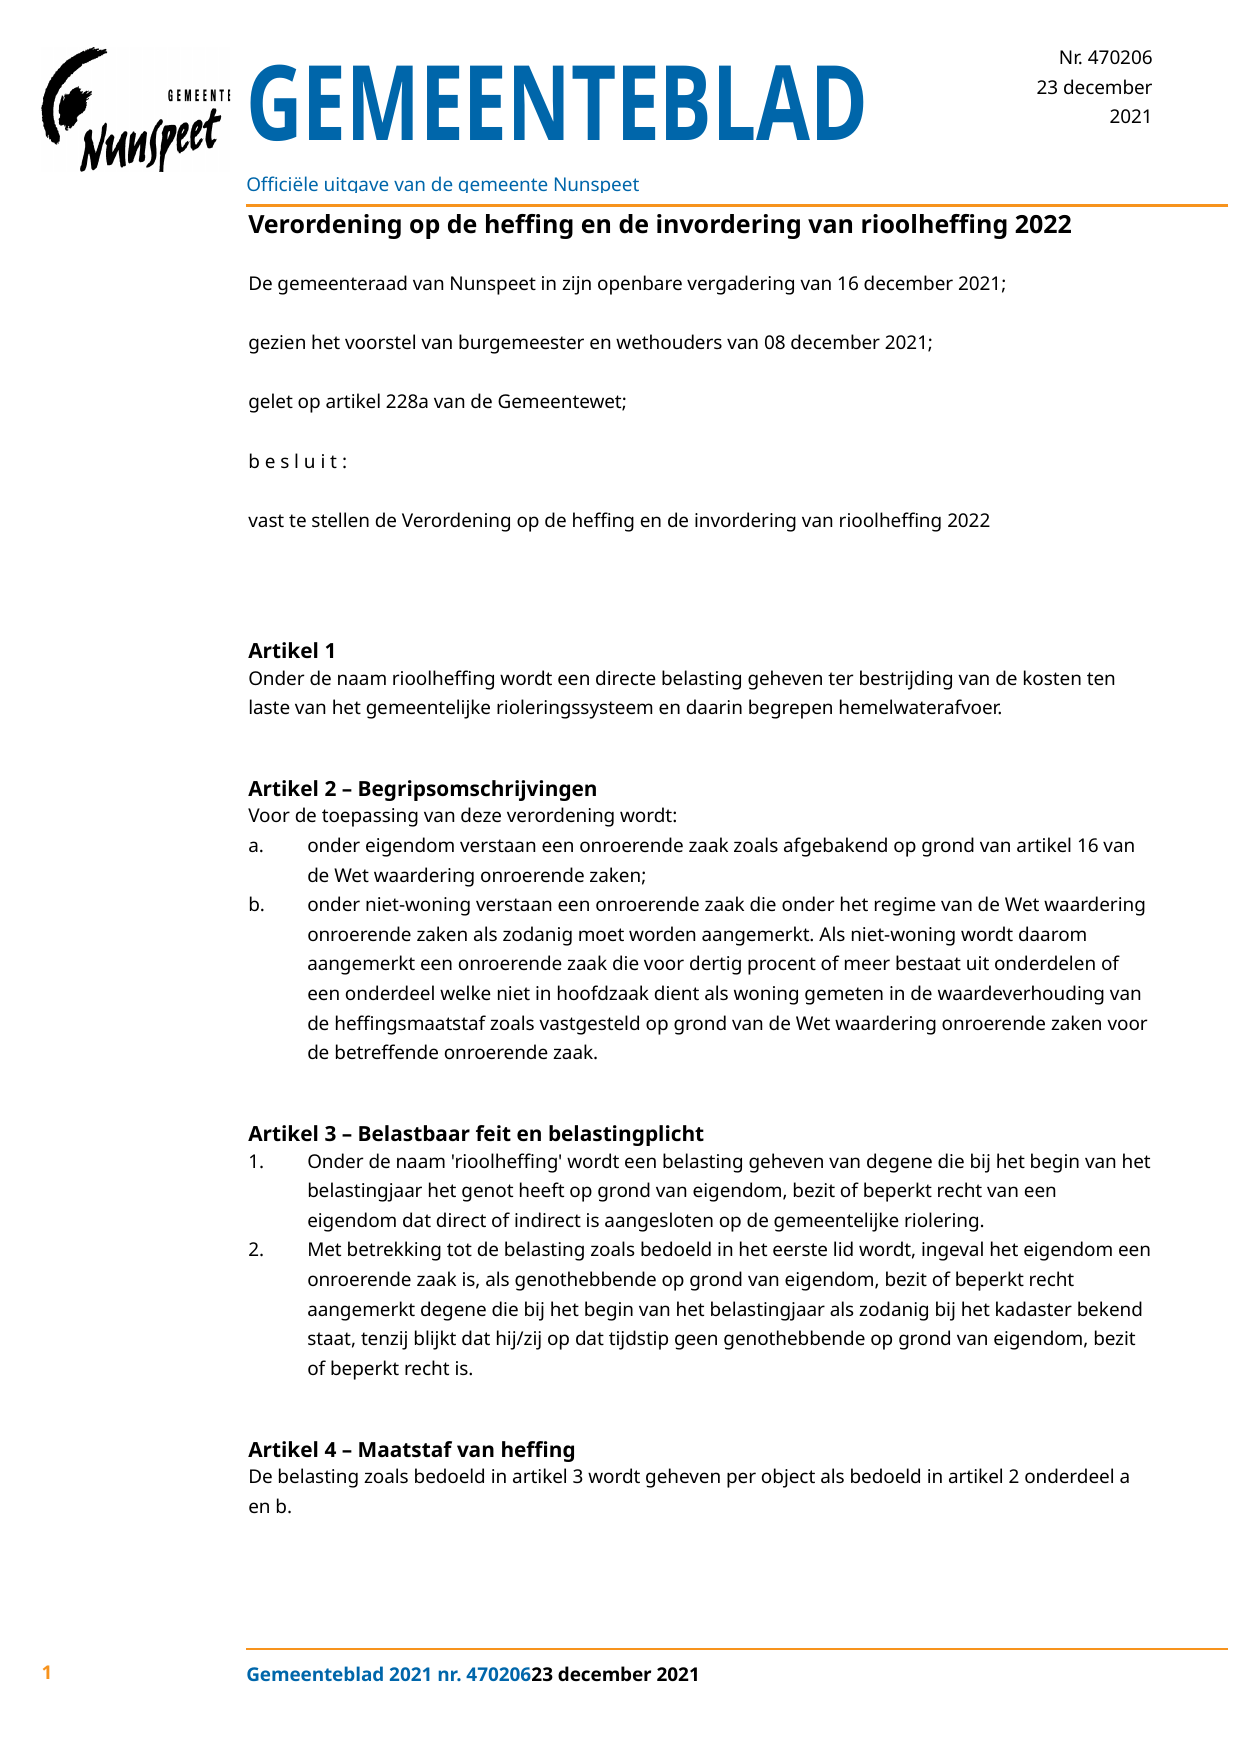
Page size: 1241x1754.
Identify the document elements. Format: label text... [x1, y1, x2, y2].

text De gemeenteraad van Nunspeet in zijn openbare vergadering van 16 december 2021; [248, 270, 1152, 296]
list Met betrekking tot de belasting zoals bedoeld in het eerste lid wordt, ingeval het eigendom een onroerende zaak is, als genothebbende op grond van eigendom, bezit of beperkt recht aangemerkt degene die bij het begin van het belastingjaar als zodanig bij het kadaster bekend staat, tenzij blijkt dat hij/zij op dat tijdstip geen genothebbende op grond van eigendom, bezit of beperkt recht is. [248, 1237, 1152, 1381]
list Onder de naam 'rioolheffing' wordt een belasting geheven van degene die bij het begin van het belastingjaar het genot heeft op grond van eigendom, bezit of beperkt recht van een eigendom dat direct of indirect is aangesloten op de gemeentelijke riolering. [248, 1148, 1152, 1233]
text Verordening op de heffing en de invordering van rioolheffing 2022 [248, 207, 1152, 241]
text Voor de toepassing van deze verordening wordt: [248, 803, 1152, 828]
text b e s l u i t : [248, 448, 1152, 473]
text De belasting zoals bedoeld in artikel 3 wordt geheven per object als bedoeld in artikel 2 onderdeel a en b. [248, 1463, 1152, 1519]
list onder eigendom verstaan een onroerende zaak zoals afgebakend op grond van artikel 16 van de Wet waardering onroerende zaken; [248, 832, 1152, 888]
text Artikel 3 – Belastbaar feit en belastingplicht [248, 1119, 1152, 1148]
text gezien het voorstel van burgemeester en wethouders van 08 december 2021; [248, 329, 1152, 355]
list onder niet-woning verstaan een onroerende zaak die onder het regime van de Wet waardering onroerende zaken als zodanig moet worden aangemerkt. Als niet-woning wordt daarom aangemerkt een onroerende zaak die voor dertig procent of meer bestaat uit onderdelen of een onderdeel welke niet in hoofdzaak dient als woning gemeten in de waardeverhouding van de heffingsmaatstaf zoals vastgesteld op grond van de Wet waardering onroerende zaken voor de betreffende onroerende zaak. [248, 891, 1152, 1065]
picture [41, 47, 231, 172]
text Onder de naam rioolheffing wordt een directe belasting geheven ter bestrijding van de kosten ten laste van het gemeentelijke rioleringssysteem en daarin begrepen hemelwaterafvoer. [248, 665, 1152, 720]
text vast te stellen de Verordening op de heffing en de invordering van rioolheffing 2022 [248, 507, 1152, 533]
text Artikel 4 – Maatstaf van heffing [248, 1435, 1152, 1463]
text gelet op artikel 228a van de Gemeentewet; [248, 389, 1152, 414]
text Artikel 2 – Begripsomschrijvingen [248, 774, 1152, 803]
text Artikel 1 [248, 636, 1152, 665]
